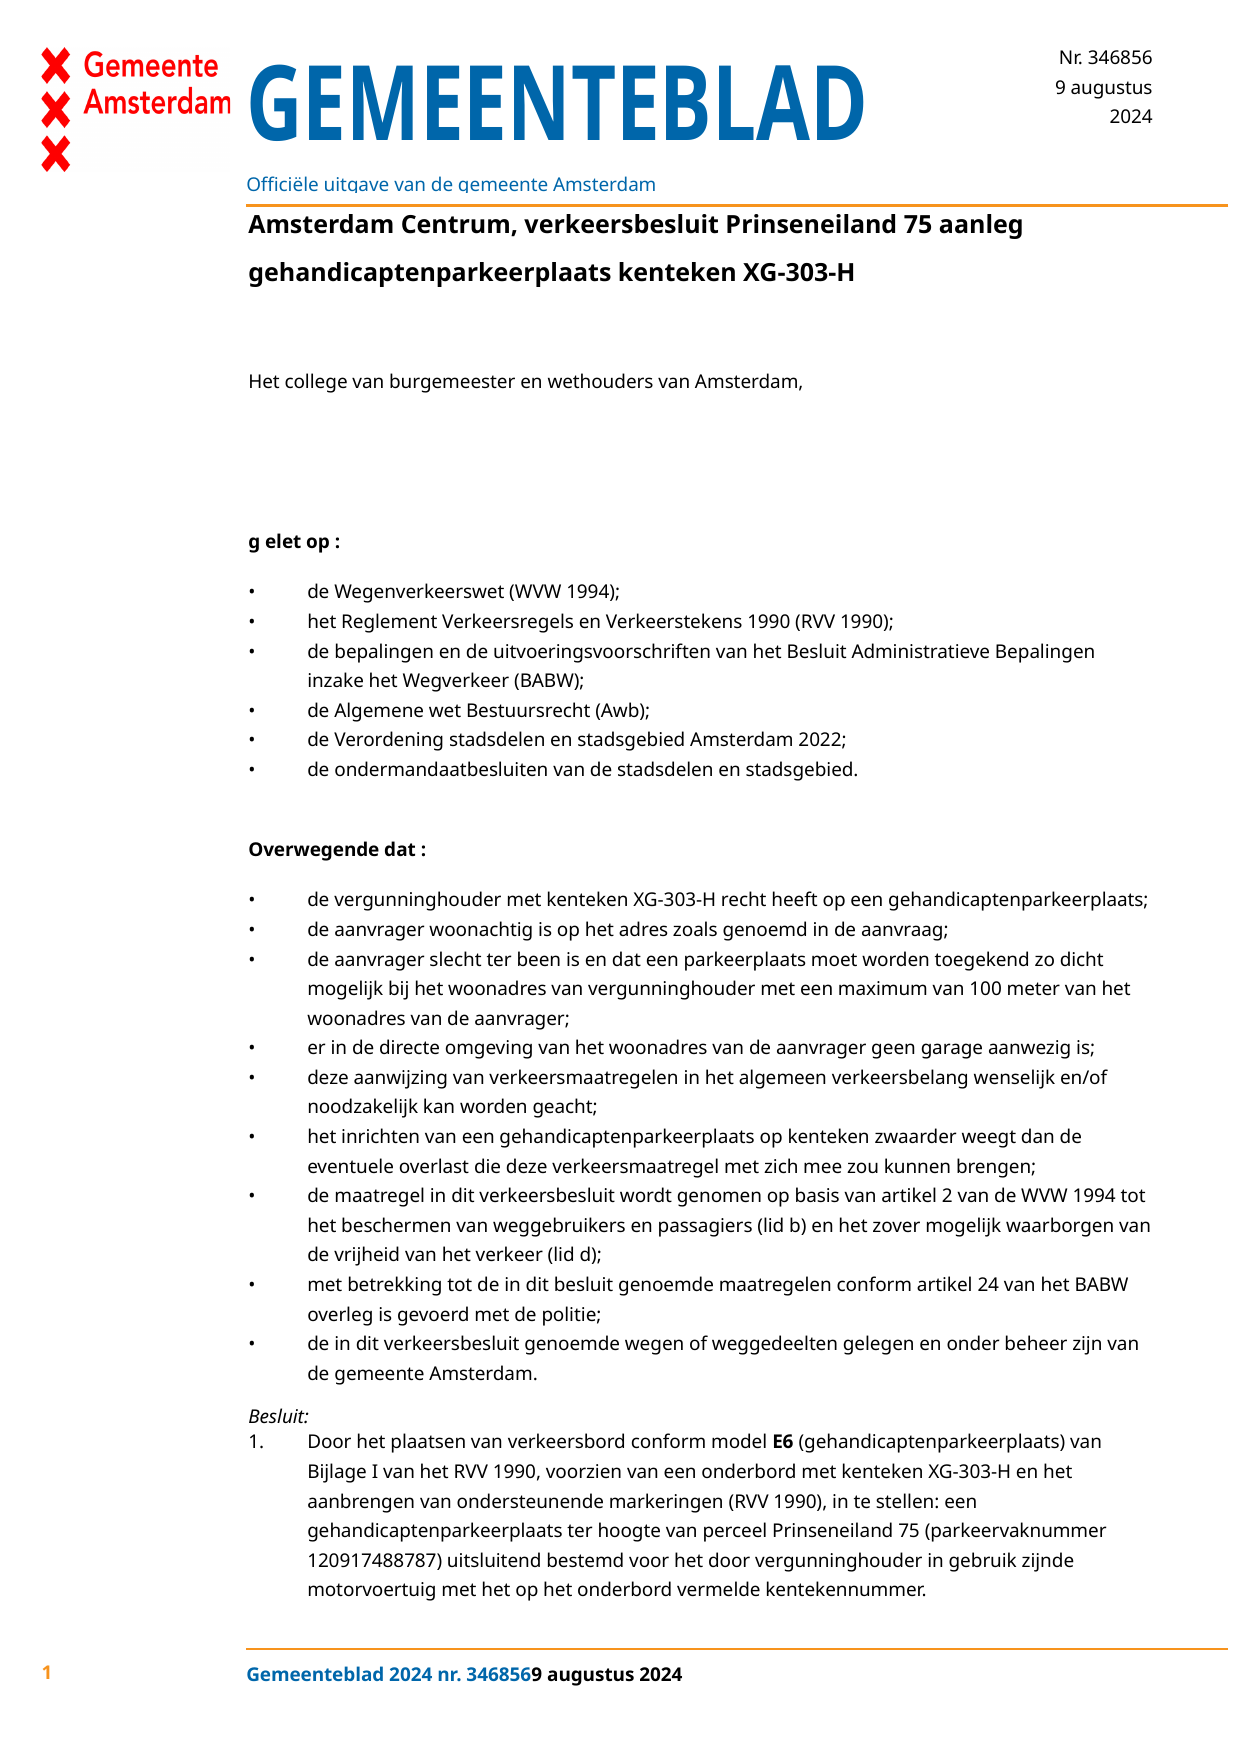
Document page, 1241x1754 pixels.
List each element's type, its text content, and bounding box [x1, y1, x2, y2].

list deze aanwijzing van verkeersmaatregelen in het algemeen verkeersbelang wenselijk en/of noodzakelijk kan worden geacht; [248, 1064, 1152, 1119]
list de in dit verkeersbesluit genoemde wegen of weggedeelten gelegen en onder beheer zijn van de gemeente Amsterdam. [248, 1330, 1152, 1386]
list de maatregel in dit verkeersbesluit wordt genomen op basis van artikel 2 van de WVW 1994 tot het beschermen van weggebruikers en passagiers (lid b) en het zover mogelijk waarborgen van de vrijheid van het verkeer (lid d); [248, 1182, 1152, 1267]
list met betrekking tot de in dit besluit genoemde maatregelen conform artikel 24 van het BABW overleg is gevoerd met de politie; [248, 1271, 1152, 1326]
text Besluit: [248, 1403, 1152, 1429]
picture [41, 47, 231, 172]
list de Verordening stadsdelen en stadsgebied Amsterdam 2022; [248, 727, 1152, 752]
text Het college van burgemeester en wethouders van Amsterdam, [248, 368, 1152, 394]
list er in de directe omgeving van het woonadres van de aanvrager geen garage aanwezig is; [248, 1034, 1152, 1060]
list de ondermandaatbesluiten van de stadsdelen en stadsgebied. [248, 756, 1152, 782]
list de Algemene wet Bestuursrecht (Awb); [248, 697, 1152, 723]
list het inrichten van een gehandicaptenparkeerplaats op kenteken zwaarder weegt dan de eventuele overlast die deze verkeersmaatregel met zich mee zou kunnen brengen; [248, 1123, 1152, 1178]
list het Reglement Verkeersregels en Verkeerstekens 1990 (RVV 1990); [248, 608, 1152, 634]
text Overwegende dat : [248, 836, 1152, 862]
text g elet op : [248, 528, 1152, 554]
list de Wegenverkeerswet (WVW 1994); [248, 579, 1152, 604]
list de vergunninghouder met kenteken XG-303-H recht heeft op een gehandicaptenparkeerplaats; [248, 887, 1152, 912]
text Amsterdam Centrum, verkeersbesluit Prinseneiland 75 aanleg gehandicaptenparkeerplaats kenteken XG-303-H [248, 207, 1152, 288]
list de aanvrager woonachtig is op het adres zoals genoemd in de aanvraag; [248, 916, 1152, 942]
list Door het plaatsen van verkeersbord conform model E6 (gehandicaptenparkeerplaats) van Bijlage I van het RVV 1990, voorzien van een onderbord met kenteken XG-303-H en het aanbrengen van ondersteunende markeringen (RVV 1990), in te stellen: een gehandicaptenparkeerplaats ter hoogte van perceel Prinseneiland 75 (parkeervaknummer 120917488787) uitsluitend bestemd voor het door vergunninghouder in gebruik zijnde motorvoertuig met het op het onderbord vermelde kentekennummer. [248, 1429, 1152, 1602]
list de bepalingen en de uitvoeringsvoorschriften van het Besluit Administratieve Bepalingen inzake het Wegverkeer (BABW); [248, 638, 1152, 693]
list de aanvrager slecht ter been is en dat een parkeerplaats moet worden toegekend zo dicht mogelijk bij het woonadres van vergunninghouder met een maximum van 100 meter van het woonadres van de aanvrager; [248, 946, 1152, 1031]
